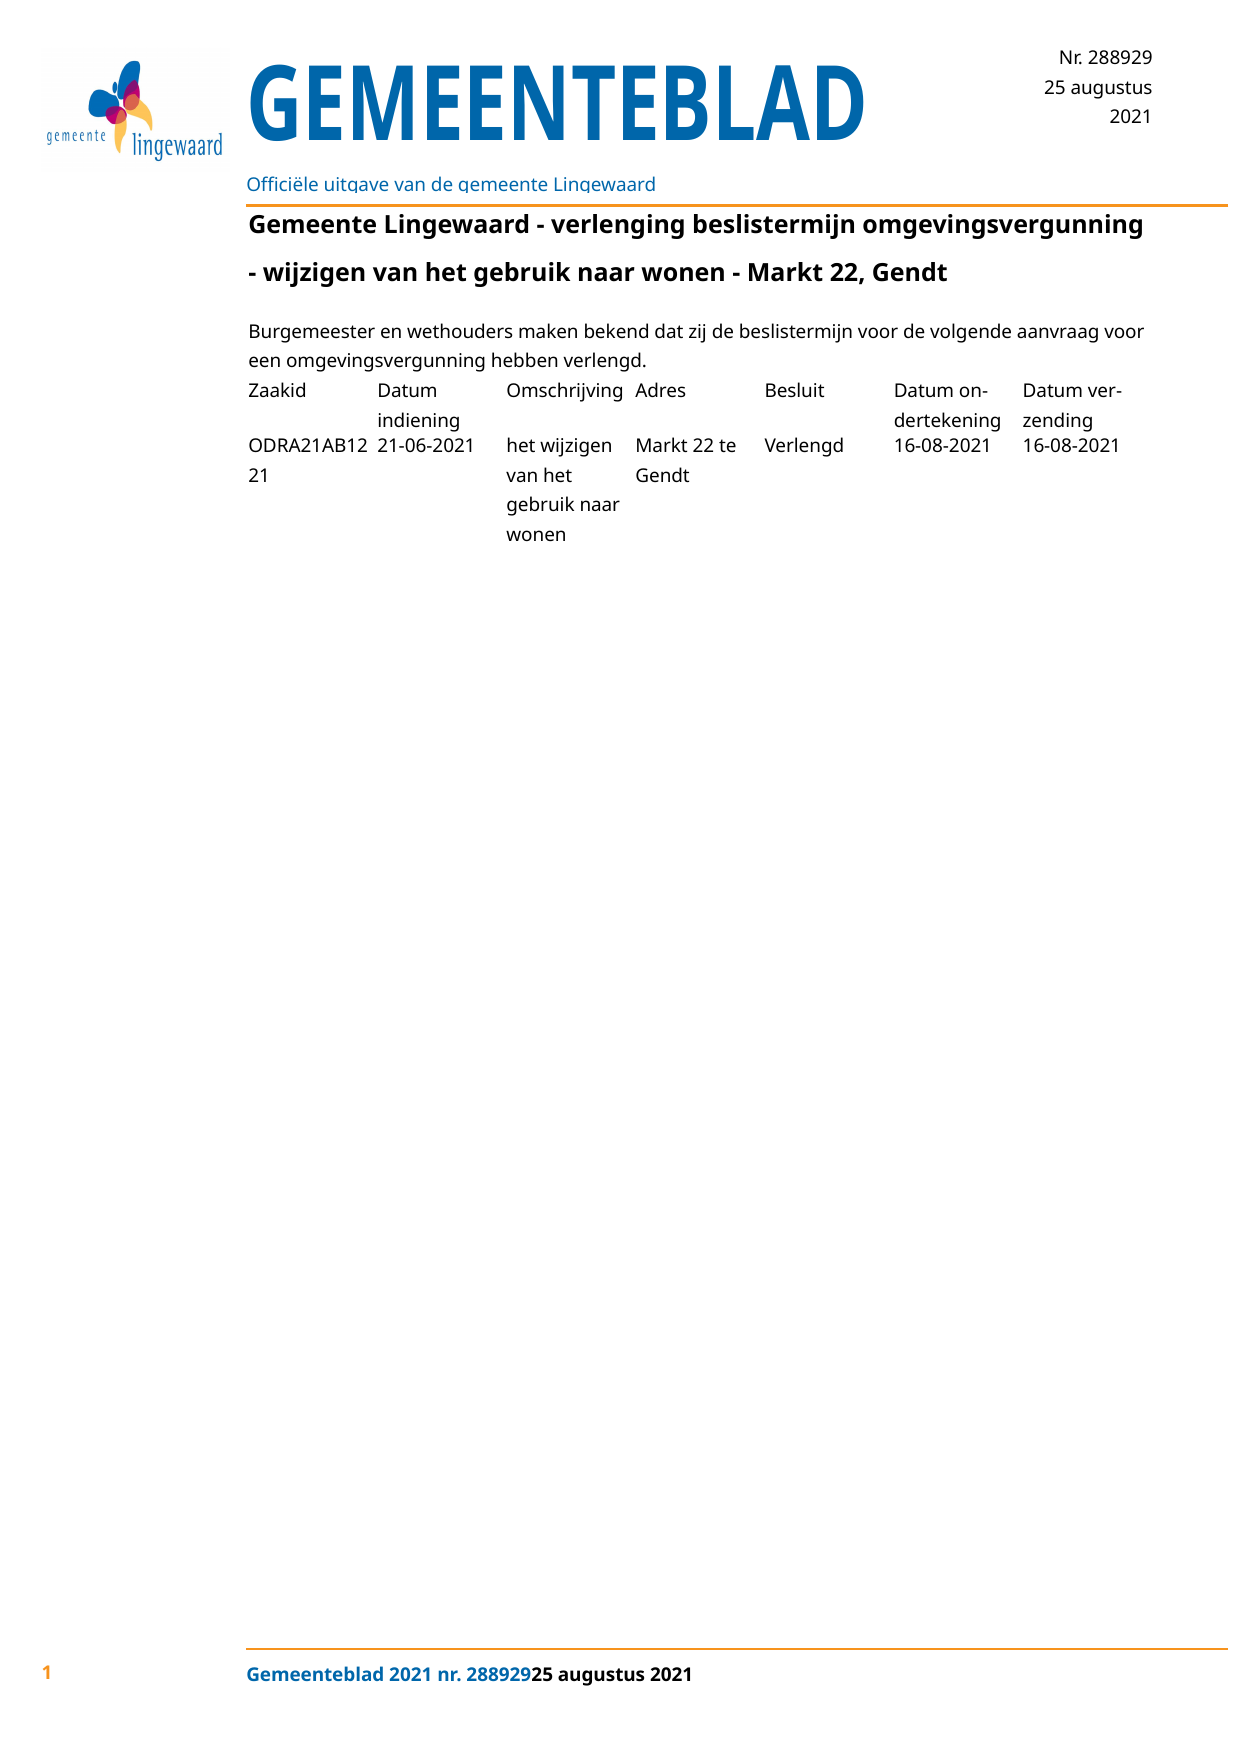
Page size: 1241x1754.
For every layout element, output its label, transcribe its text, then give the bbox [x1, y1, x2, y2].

table_header Adres [635, 377, 764, 432]
table_header Datum on-dertekening [894, 377, 1022, 432]
table_cell Markt 22 te Gendt [635, 433, 764, 547]
table_header Datum indiening [377, 377, 506, 432]
table_header Zaakid [248, 377, 377, 432]
table_header Omschrijving [506, 377, 635, 432]
table_cell 16-08-2021 [894, 433, 1022, 547]
table_header Besluit [764, 377, 893, 432]
text Gemeente Lingewaard - verlenging beslistermijn omgevingsvergunning - wijzigen van het gebruik naar wonen - Markt 22, Gendt [248, 207, 1152, 288]
table_cell 16-08-2021 [1023, 433, 1152, 547]
table_cell Verlengd [764, 433, 893, 547]
table_cell ODRA21AB1221 [248, 433, 377, 547]
text Burgemeester en wethouders maken bekend dat zij de beslistermijn voor de volgende aanvraag voor een omgevingsvergunning hebben verlengd. [248, 318, 1152, 373]
picture [41, 47, 231, 172]
table_cell het wijzigen van het gebruik naar wonen [506, 433, 635, 547]
table_header Datum ver-zending [1023, 377, 1152, 432]
table_cell 21-06-2021 [377, 433, 506, 547]
